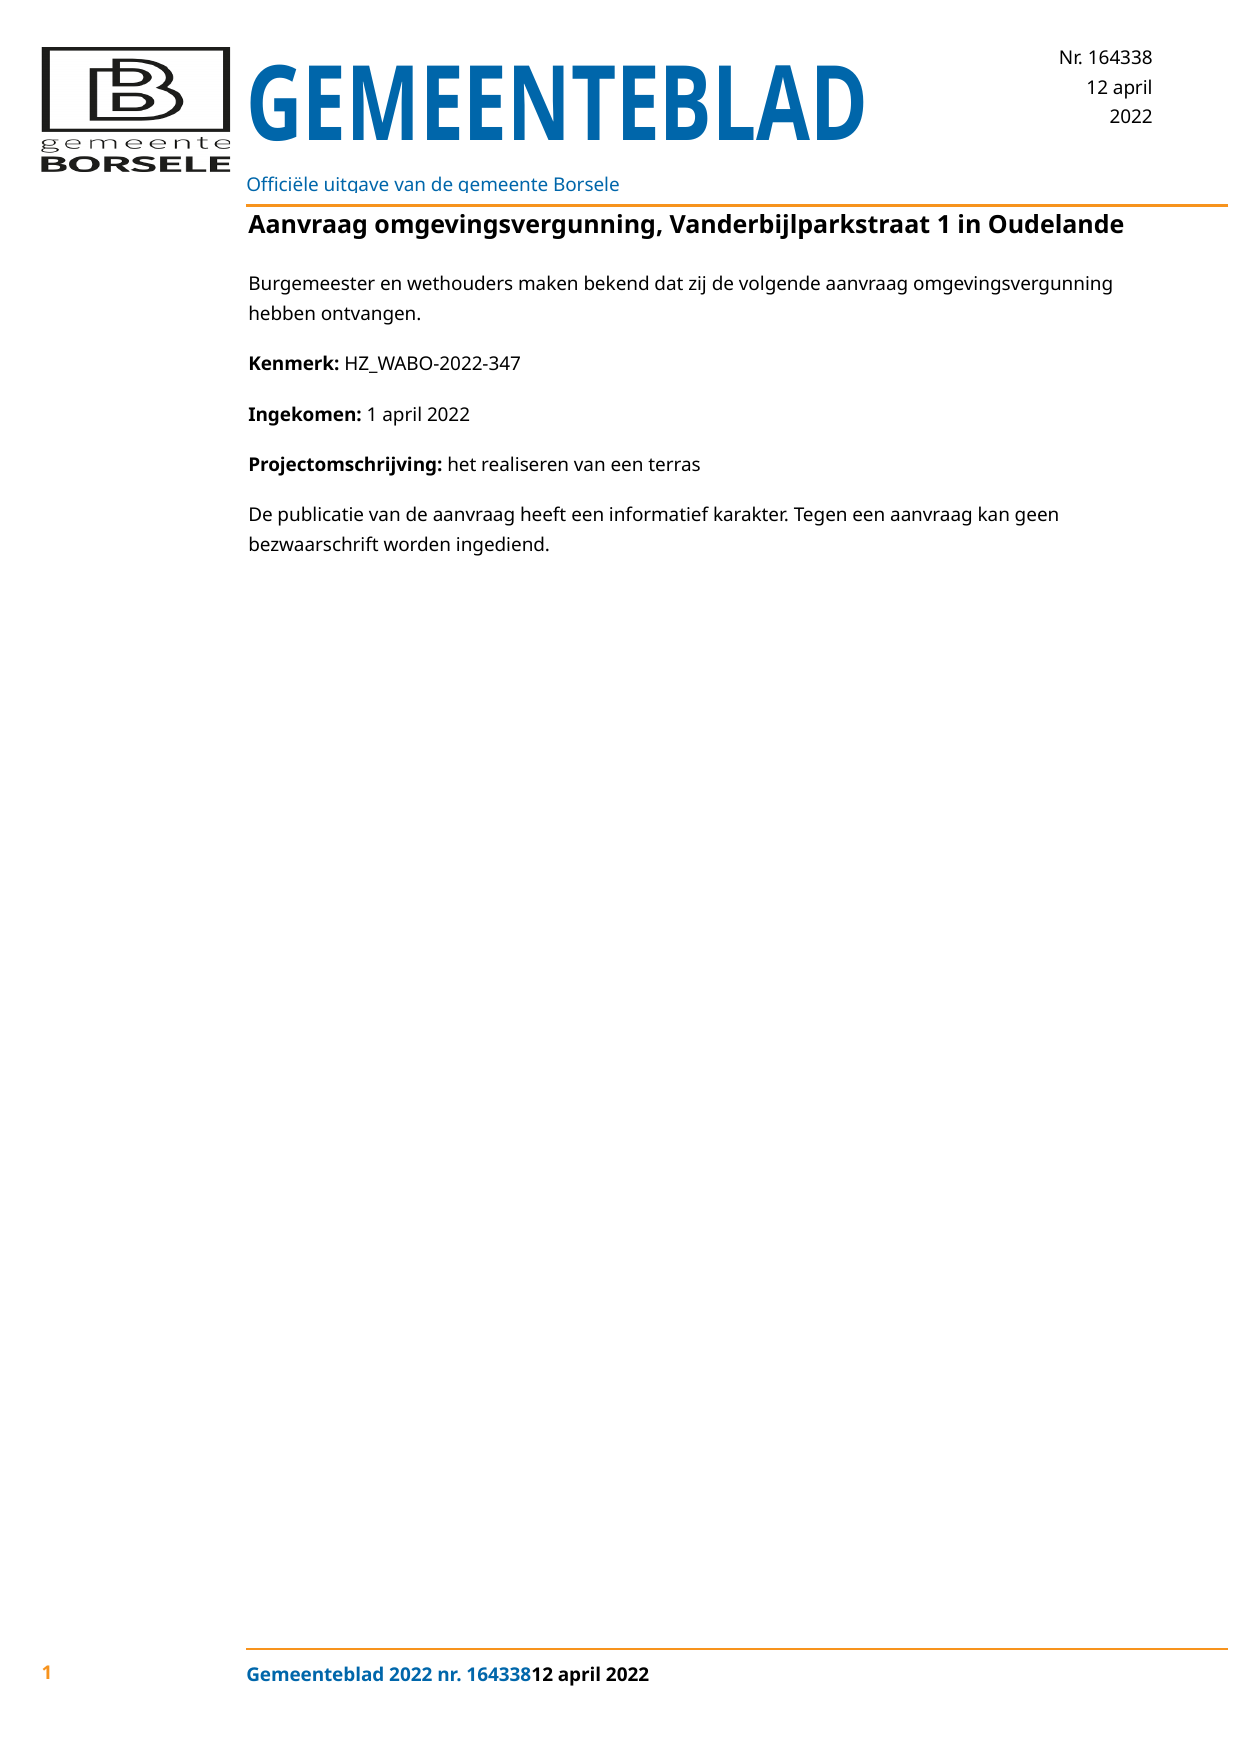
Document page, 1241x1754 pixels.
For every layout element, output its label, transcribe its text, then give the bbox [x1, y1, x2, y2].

picture [41, 47, 231, 172]
text Burgemeester en wethouders maken bekend dat zij de volgende aanvraag omgevingsvergunning hebben ontvangen. [248, 270, 1152, 326]
text De publicatie van de aanvraag heeft een informatief karakter. Tegen een aanvraag kan geen bezwaarschrift worden ingediend. [248, 502, 1152, 557]
text Kenmerk: HZ_WABO-2022-347 [248, 350, 1152, 376]
text Projectomschrijving: het realiseren van een terras [248, 451, 1152, 477]
text Ingekomen: 1 april 2022 [248, 401, 1152, 426]
text Aanvraag omgevingsvergunning, Vanderbijlparkstraat 1 in Oudelande [248, 207, 1152, 241]
